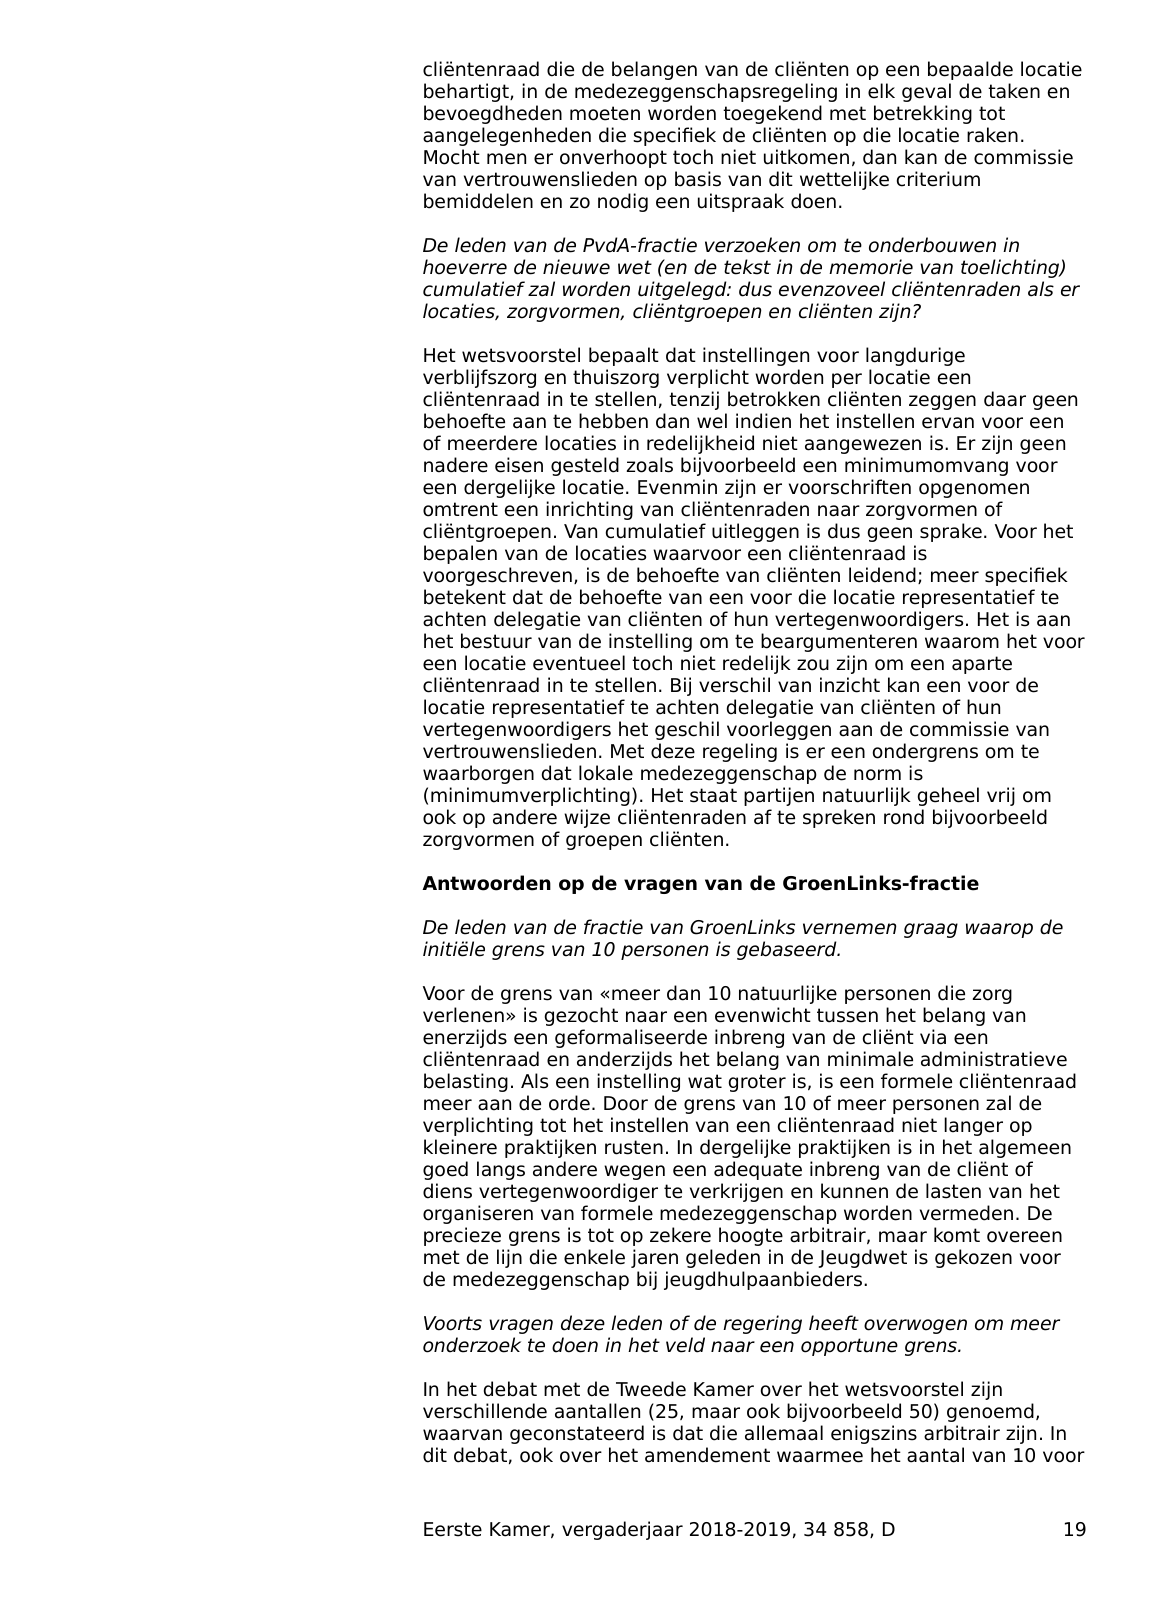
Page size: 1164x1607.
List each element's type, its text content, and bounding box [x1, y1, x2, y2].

text In het debat met de Tweede Kamer over het wetsvoorstel zijn verschillende aantallen (25, maar ook bijvoorbeeld 50) genoemd, waarvan geconstateerd is dat die allemaal enigszins arbitrair zijn. In dit debat, ook over het amendement waarmee het aantal van 10 voor [422, 1379, 1087, 1467]
text Voorts vragen deze leden of de regering heeft overwogen om meer onderzoek te doen in het veld naar een opportune grens. [422, 1313, 1087, 1357]
text De leden van de fractie van GroenLinks vernemen graag waarop de initiële grens van 10 personen is gebaseerd. [422, 917, 1087, 961]
text Voor de grens van «meer dan 10 natuurlijke personen die zorg verlenen» is gezocht naar een evenwicht tussen het belang van enerzijds een geformaliseerde inbreng van de cliënt via een cliëntenraad en anderzijds het belang van minimale administratieve belasting. Als een instelling wat groter is, is een formele cliëntenraad meer aan de orde. Door de grens van 10 of meer personen zal de verplichting tot het instellen van een cliëntenraad niet langer op kleinere praktijken rusten. In dergelijke praktijken is in het algemeen goed langs andere wegen een adequate inbreng van de cliënt of diens vertegenwoordiger te verkrijgen en kunnen de lasten van het organiseren van formele medezeggenschap worden vermeden. De precieze grens is tot op zekere hoogte arbitrair, maar komt overeen met de lijn die enkele jaren geleden in de Jeugdwet is gekozen voor de medezeggenschap bij jeugdhulpaanbieders. [422, 983, 1087, 1291]
text Het wetsvoorstel bepaalt dat instellingen voor langdurige verblijfszorg en thuiszorg verplicht worden per locatie een cliëntenraad in te stellen, tenzij betrokken cliënten zeggen daar geen behoefte aan te hebben dan wel indien het instellen ervan voor een of meerdere locaties in redelijkheid niet aangewezen is. Er zijn geen nadere eisen gesteld zoals bijvoorbeeld een minimumomvang voor een dergelijke locatie. Evenmin zijn er voorschriften opgenomen omtrent een inrichting van cliëntenraden naar zorgvormen of cliëntgroepen. Van cumulatief uitleggen is dus geen sprake. Voor het bepalen van de locaties waarvoor een cliëntenraad is voorgeschreven, is de behoefte van cliënten leidend; meer specifiek betekent dat de behoefte van een voor die locatie representatief te achten delegatie van cliënten of hun vertegenwoordigers. Het is aan het bestuur van de instelling om te beargumenteren waarom het voor een locatie eventueel toch niet redelijk zou zijn om een aparte cliëntenraad in te stellen. Bij verschil van inzicht kan een voor de locatie representatief te achten delegatie van cliënten of hun vertegenwoordigers het geschil voorleggen aan de commissie van vertrouwenslieden. Met deze regeling is er een ondergrens om te waarborgen dat lokale medezeggenschap de norm is (minimumverplichting). Het staat partijen natuurlijk geheel vrij om ook op andere wijze cliëntenraden af te spreken rond bijvoorbeeld zorgvormen of groepen cliënten. [422, 345, 1087, 851]
subtitle Antwoorden op de vragen van de GroenLinks-fractie [422, 873, 1087, 895]
text cliëntenraad die de belangen van de cliënten op een bepaalde locatie behartigt, in de medezeggenschapsregeling in elk geval de taken en bevoegdheden moeten worden toegekend met betrekking tot aangelegenheden die specifiek de cliënten op die locatie raken. Mocht men er onverhoopt toch niet uitkomen, dan kan de commissie van vertrouwenslieden op basis van dit wettelijke criterium bemiddelen en zo nodig een uitspraak doen. [422, 59, 1087, 213]
text De leden van de PvdA-fractie verzoeken om te onderbouwen in hoeverre de nieuwe wet (en de tekst in de memorie van toelichting) cumulatief zal worden uitgelegd: dus evenzoveel cliëntenraden als er locaties, zorgvormen, cliëntgroepen en cliënten zijn? [422, 235, 1087, 323]
